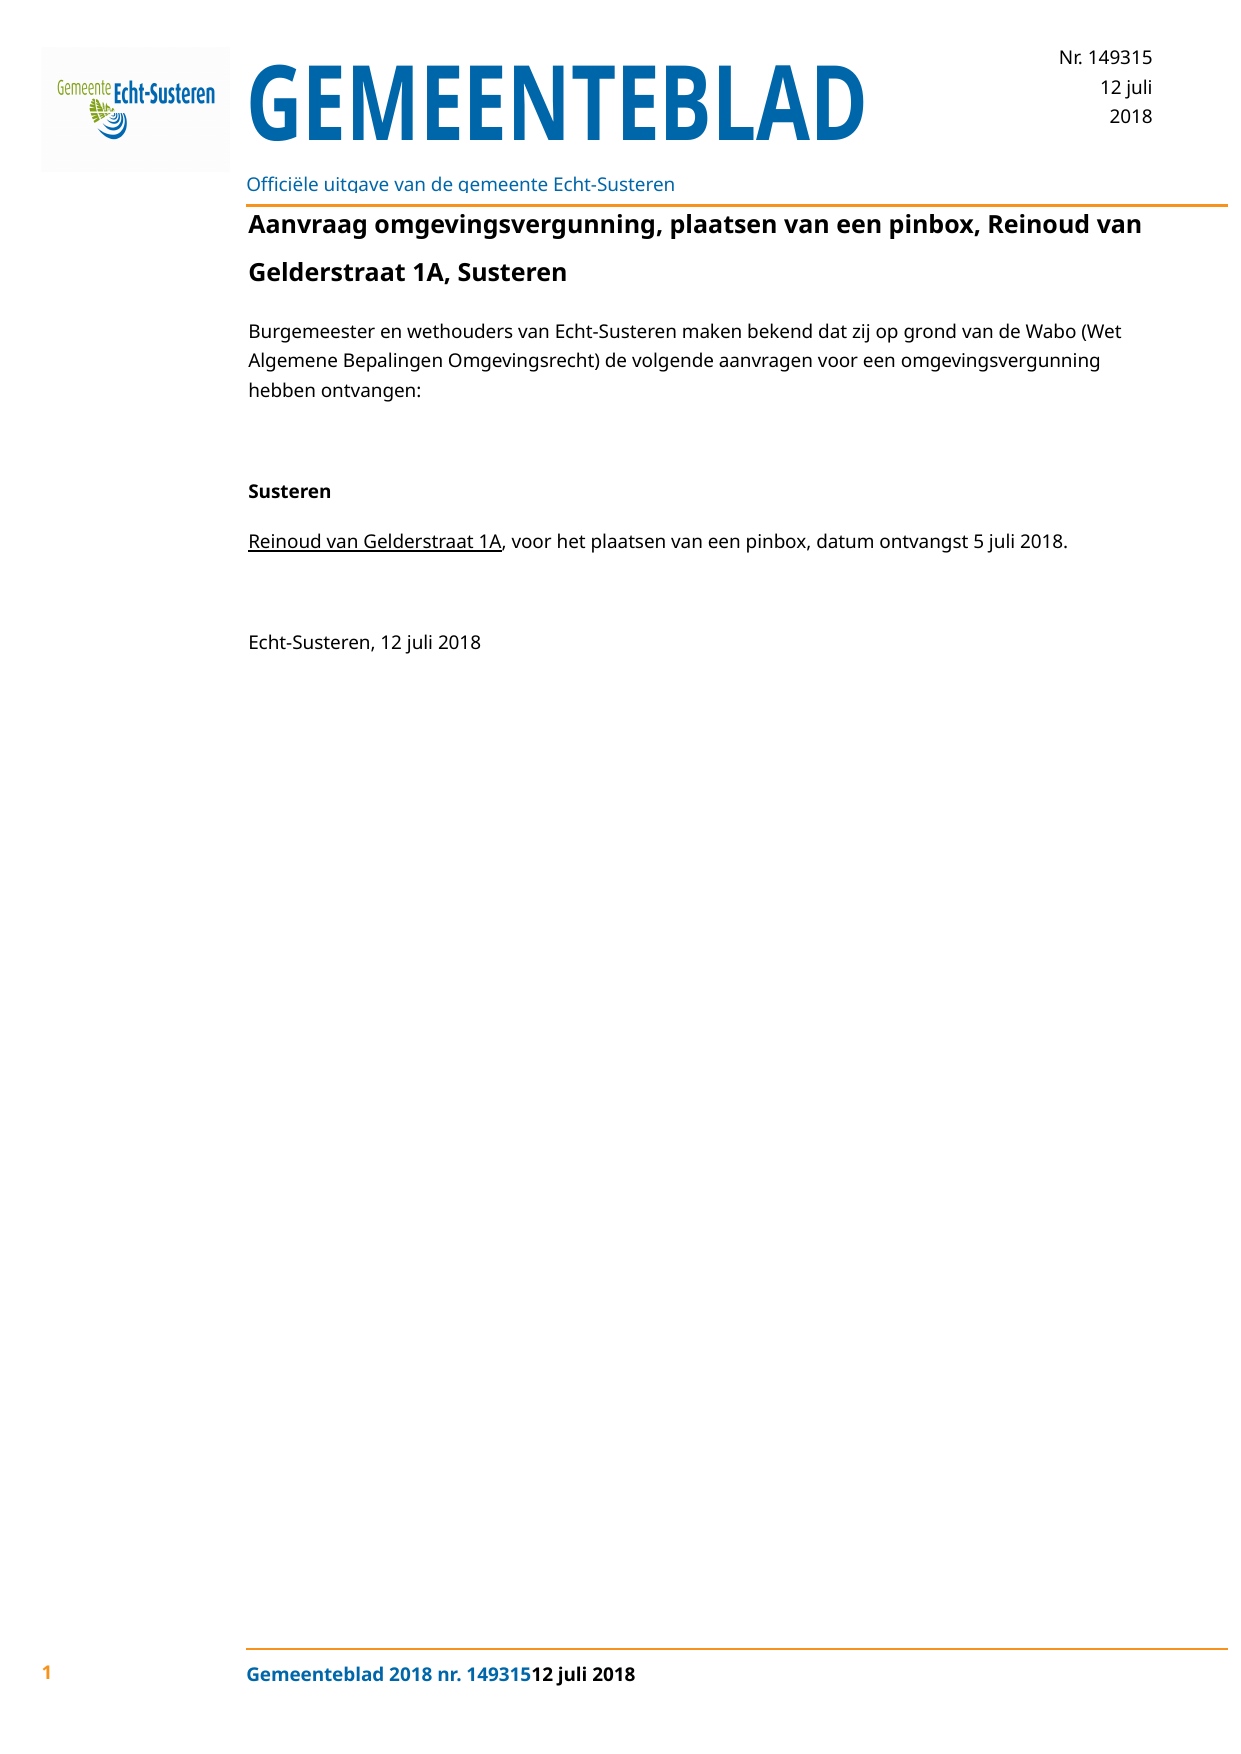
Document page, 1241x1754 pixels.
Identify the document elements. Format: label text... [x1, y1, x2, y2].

text Reinoud van Gelderstraat 1A, voor het plaatsen van een pinbox, datum ontvangst 5 juli 2018. [248, 528, 1152, 554]
text Aanvraag omgevingsvergunning, plaatsen van een pinbox, Reinoud van Gelderstraat 1A, Susteren [248, 207, 1152, 288]
text Susteren [248, 478, 1152, 504]
text Echt-Susteren, 12 juli 2018 [248, 629, 1152, 655]
picture [41, 47, 231, 172]
text Burgemeester en wethouders van Echt-Susteren maken bekend dat zij op grond van de Wabo (Wet Algemene Bepalingen Omgevingsrecht) de volgende aanvragen voor een omgevingsvergunning hebben ontvangen: [248, 318, 1152, 403]
